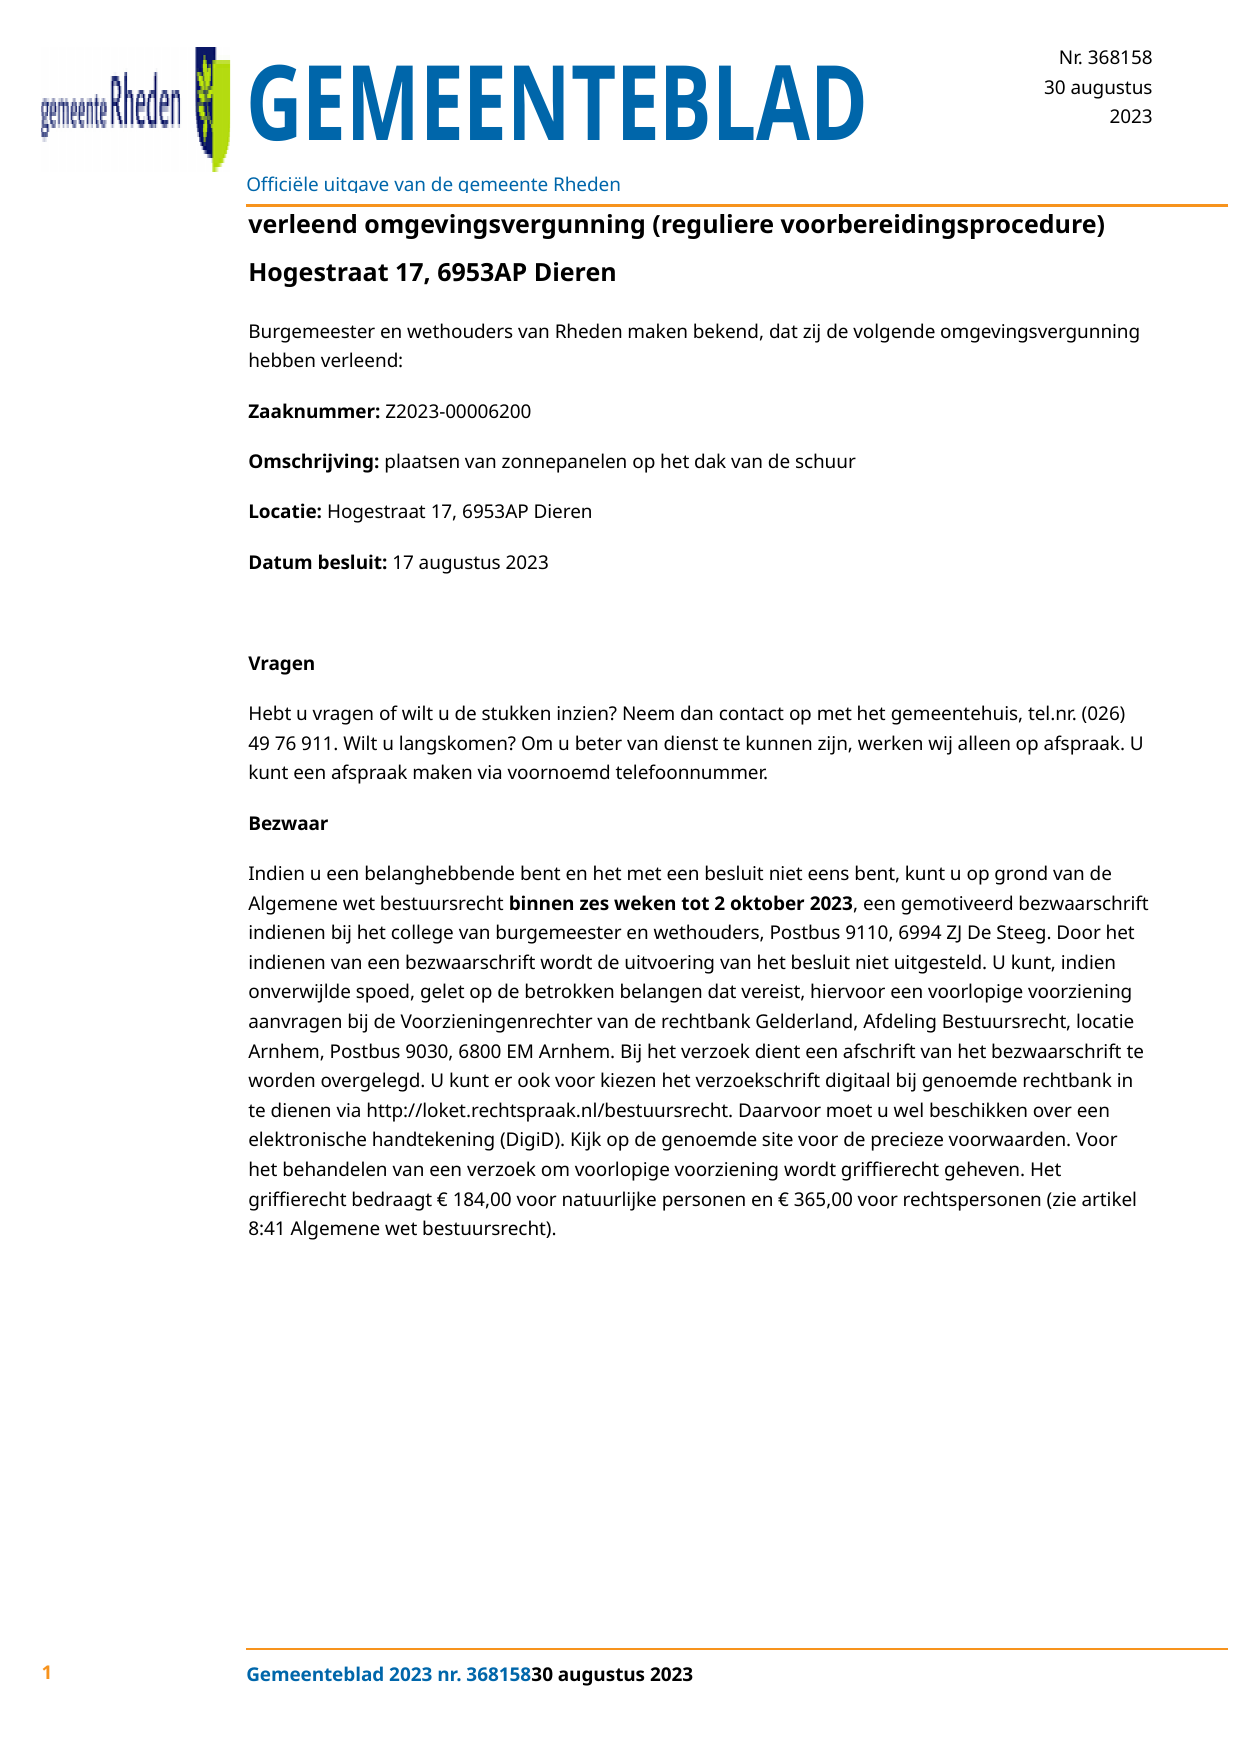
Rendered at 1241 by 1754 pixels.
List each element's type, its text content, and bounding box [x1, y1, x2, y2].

text Indien u een belanghebbende bent en het met een besluit niet eens bent, kunt u op grond van de Algemene wet bestuursrecht binnen zes weken tot 2 oktober 2023, een gemotiveerd bezwaarschrift indienen bij het college van burgemeester en wethouders, Postbus 9110, 6994 ZJ De Steeg. Door het indienen van een bezwaarschrift wordt de uitvoering van het besluit niet uitgesteld. U kunt, indien onverwijlde spoed, gelet op de betrokken belangen dat vereist, hiervoor een voorlopige voorziening aanvragen bij de Voorzieningenrechter van de rechtbank Gelderland, Afdeling Bestuursrecht, locatie Arnhem, Postbus 9030, 6800 EM Arnhem. Bij het verzoek dient een afschrift van het bezwaarschrift te worden overgelegd. U kunt er ook voor kiezen het verzoekschrift digitaal bij genoemde rechtbank in te dienen via http://loket.rechtspraak.nl/bestuursrecht. Daarvoor moet u wel beschikken over een elektronische handtekening (DigiD). Kijk op de genoemde site voor de precieze voorwaarden. Voor het behandelen van een verzoek om voorlopige voorziening wordt griffierecht geheven. Het griffierecht bedraagt € 184,00 voor natuurlijke personen en € 365,00 voor rechtspersonen (zie artikel 8:41 Algemene wet bestuursrecht). [248, 860, 1152, 1241]
text Zaaknummer: Z2023-00006200 [248, 398, 1152, 424]
text Datum besluit: 17 augustus 2023 [248, 549, 1152, 575]
text Locatie: Hogestraat 17, 6953AP Dieren [248, 499, 1152, 524]
text Bezwaar [248, 810, 1152, 836]
picture [41, 47, 231, 172]
text Burgemeester en wethouders van Rheden maken bekend, dat zij de volgende omgevingsvergunning hebben verleend: [248, 318, 1152, 373]
text Omschrijving: plaatsen van zonnepanelen op het dak van de schuur [248, 448, 1152, 474]
text Vragen [248, 650, 1152, 676]
text Hebt u vragen of wilt u de stukken inzien? Neem dan contact op met het gemeentehuis, tel.nr. (026) 49 76 911. Wilt u langskomen? Om u beter van dienst te kunnen zijn, werken wij alleen op afspraak. U kunt een afspraak maken via voornoemd telefoonnummer. [248, 700, 1152, 785]
text verleend omgevingsvergunning (reguliere voorbereidingsprocedure) Hogestraat 17, 6953AP Dieren [248, 207, 1152, 288]
